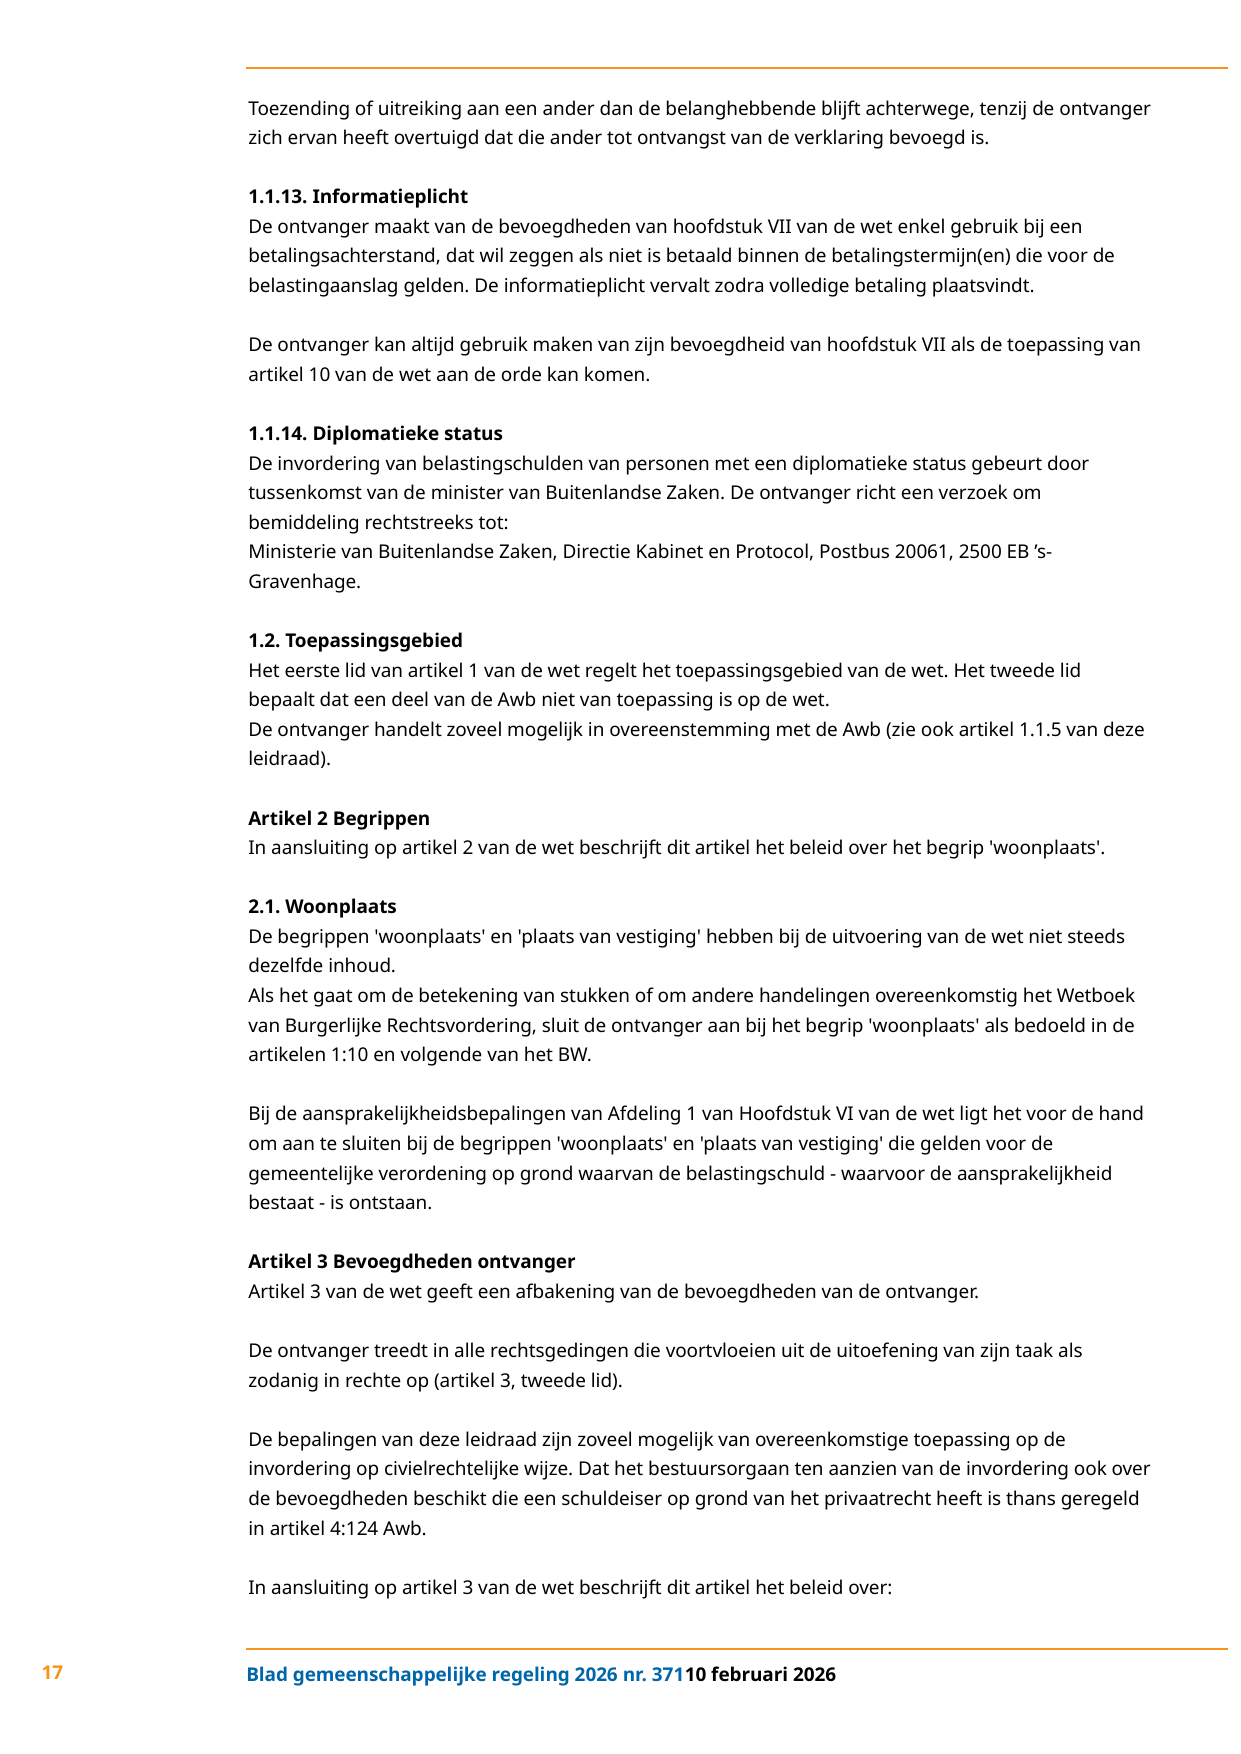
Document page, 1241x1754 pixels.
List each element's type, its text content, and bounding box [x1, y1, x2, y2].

text Bij de aansprakelijkheidsbepalingen van Afdeling 1 van Hoofdstuk VI van de wet ligt het voor de hand om aan te sluiten bij de begrippen 'woonplaats' en 'plaats van vestiging' die gelden voor de gemeentelijke verordening op grond waarvan de belastingschuld - waarvoor de aansprakelijkheid bestaat - is ontstaan. [248, 1101, 1152, 1215]
text De ontvanger maakt van de bevoegdheden van hoofdstuk VII van de wet enkel gebruik bij een betalingsachterstand, dat wil zeggen als niet is betaald binnen de betalingstermijn(en) die voor de belastingaanslag gelden. De informatieplicht vervalt zodra volledige betaling plaatsvindt. [248, 213, 1152, 298]
text De ontvanger kan altijd gebruik maken van zijn bevoegdheid van hoofdstuk VII als de toepassing van artikel 10 van de wet aan de orde kan komen. [248, 331, 1152, 387]
picture [41, 47, 231, 172]
text In aansluiting op artikel 2 van de wet beschrijft dit artikel het beleid over het begrip 'woonplaats'. [248, 834, 1152, 860]
text Toezending of uitreiking aan een ander dan de belanghebbende blijft achterwege, tenzij de ontvanger zich ervan heeft overtuigd dat die ander tot ontvangst van de verklaring bevoegd is. [248, 95, 1152, 150]
text Ministerie van Buitenlandse Zaken, Directie Kabinet en Protocol, Postbus 20061, 2500 EB ’s-Gravenhage. [248, 538, 1152, 594]
text Het eerste lid van artikel 1 van de wet regelt het toepassingsgebied van de wet. Het tweede lid bepaalt dat een deel van de Awb niet van toepassing is op de wet. [248, 657, 1152, 712]
text 1.1.13. Informatieplicht [248, 183, 1152, 209]
text De ontvanger handelt zoveel mogelijk in overeenstemming met de Awb (zie ook artikel 1.1.5 van deze leidraad). [248, 716, 1152, 771]
text De begrippen 'woonplaats' en 'plaats van vestiging' hebben bij de uitvoering van de wet niet steeds dezelfde inhoud. [248, 923, 1152, 978]
text 1.1.14. Diplomatieke status [248, 420, 1152, 446]
text De ontvanger treedt in alle rechtsgedingen die voortvloeien uit de uitoefening van zijn taak als zodanig in rechte op (artikel 3, tweede lid). [248, 1337, 1152, 1393]
text Artikel 3 Bevoegdheden ontvanger [248, 1248, 1152, 1274]
text 1.2. Toepassingsgebied [248, 627, 1152, 653]
text Artikel 2 Begrippen [248, 805, 1152, 831]
text In aansluiting op artikel 3 van de wet beschrijft dit artikel het beleid over: [248, 1574, 1152, 1600]
text Artikel 3 van de wet geeft een afbakening van de bevoegdheden van de ontvanger. [248, 1278, 1152, 1304]
text Als het gaat om de betekening van stukken of om andere handelingen overeenkomstig het Wetboek van Burgerlijke Rechtsvordering, sluit de ontvanger aan bij het begrip 'woonplaats' als bedoeld in de artikelen 1:10 en volgende van het BW. [248, 982, 1152, 1067]
text 2.1. Woonplaats [248, 893, 1152, 919]
text De bepalingen van deze leidraad zijn zoveel mogelijk van overeenkomstige toepassing op de invordering op civielrechtelijke wijze. Dat het bestuursorgaan ten aanzien van de invordering ook over de bevoegdheden beschikt die een schuldeiser op grond van het privaatrecht heeft is thans geregeld in artikel 4:124 Awb. [248, 1426, 1152, 1541]
text De invordering van belastingschulden van personen met een diplomatieke status gebeurt door tussenkomst van de minister van Buitenlandse Zaken. De ontvanger richt een verzoek om bemiddeling rechtstreeks tot: [248, 450, 1152, 535]
